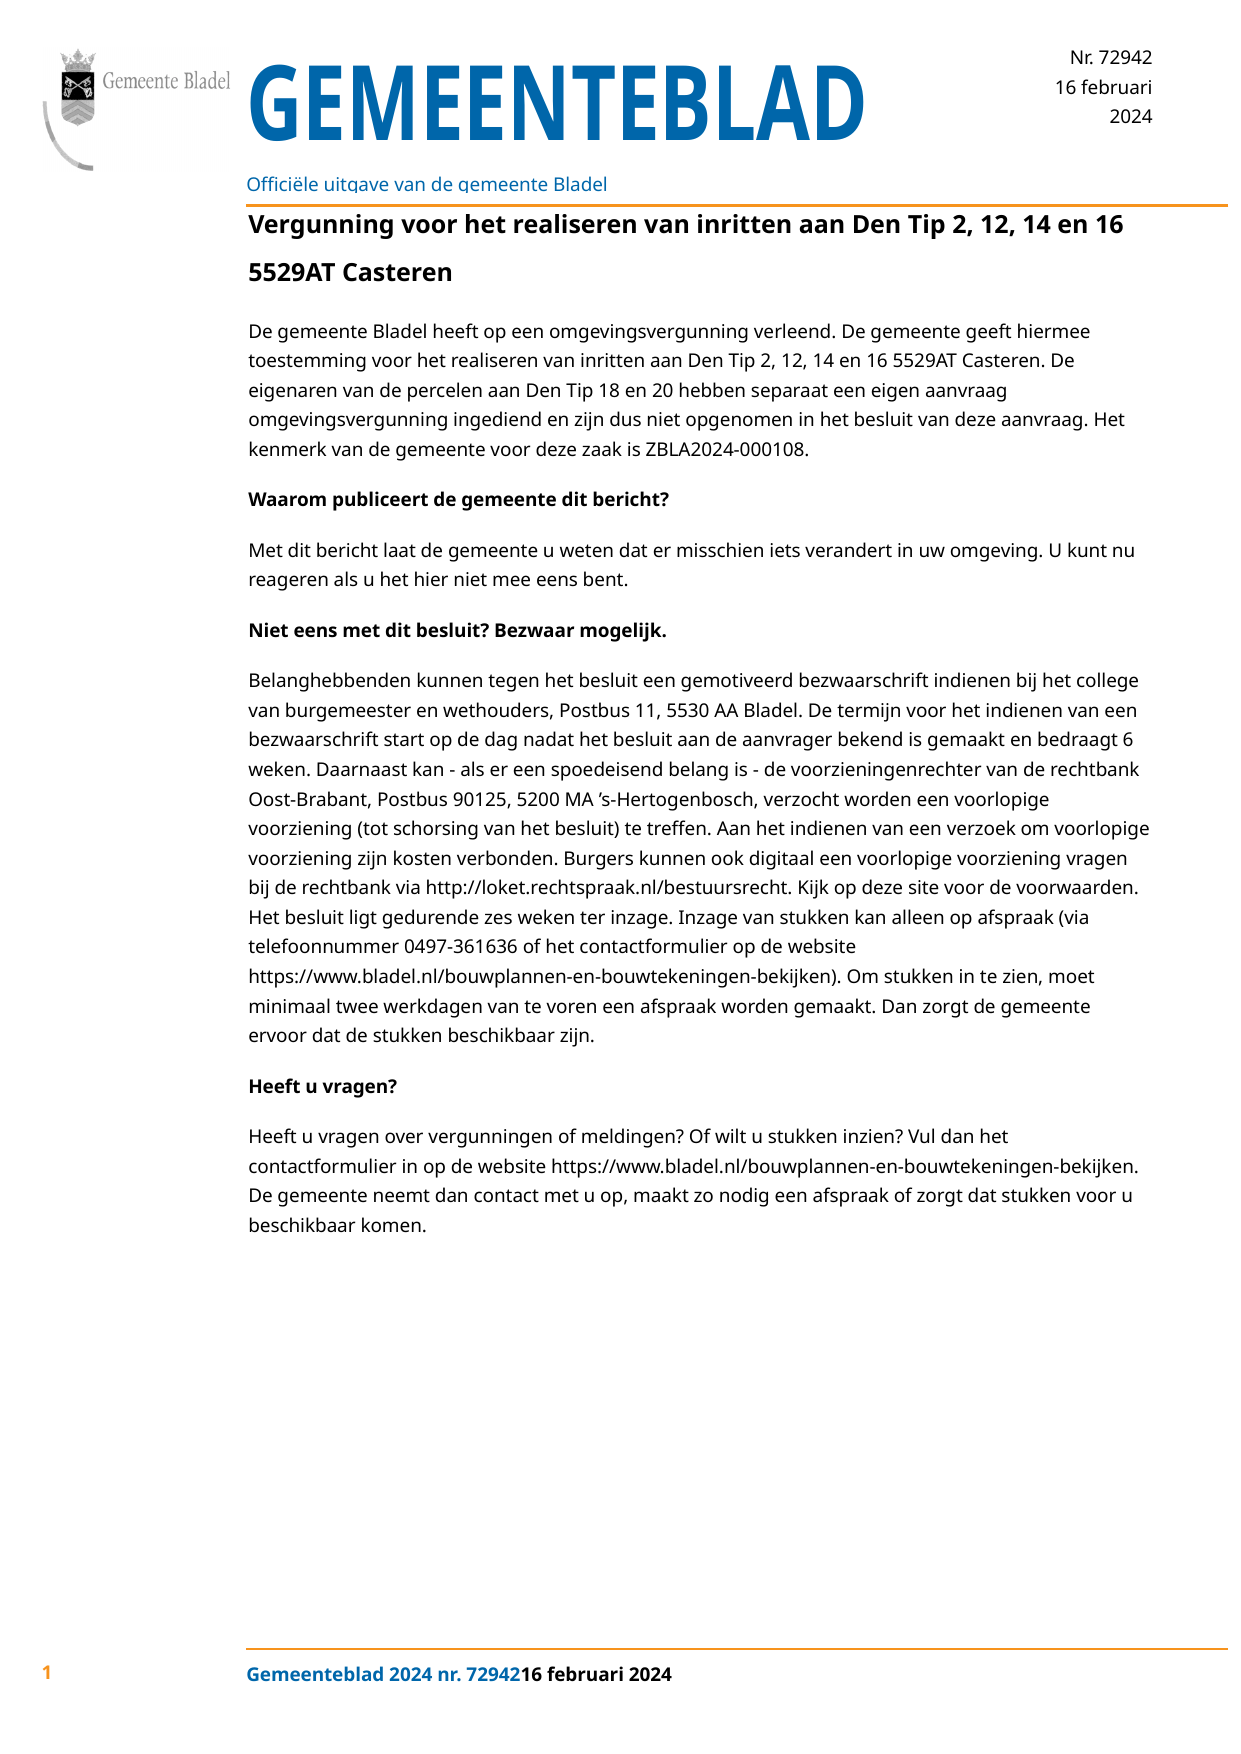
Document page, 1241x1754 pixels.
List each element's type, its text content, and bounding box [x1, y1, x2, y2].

picture [41, 47, 231, 172]
text Niet eens met dit besluit? Bezwaar mogelijk. [248, 617, 1152, 643]
text Met dit bericht laat de gemeente u weten dat er misschien iets verandert in uw omgeving. U kunt nu reageren als u het hier niet mee eens bent. [248, 537, 1152, 592]
text De gemeente Bladel heeft op een omgevingsvergunning verleend. De gemeente geeft hiermee toestemming voor het realiseren van inritten aan Den Tip 2, 12, 14 en 16 5529AT Casteren. De eigenaren van de percelen aan Den Tip 18 en 20 hebben separaat een eigen aanvraag omgevingsvergunning ingediend en zijn dus niet opgenomen in het besluit van deze aanvraag. Het kenmerk van de gemeente voor deze zaak is ZBLA2024-000108. [248, 318, 1152, 462]
text Heeft u vragen over vergunningen of meldingen? Of wilt u stukken inzien? Vul dan het contactformulier in op de website https://www.bladel.nl/bouwplannen-en-bouwtekeningen-bekijken. De gemeente neemt dan contact met u op, maakt zo nodig een afspraak of zorgt dat stukken voor u beschikbaar komen. [248, 1123, 1152, 1238]
text Vergunning voor het realiseren van inritten aan Den Tip 2, 12, 14 en 16 5529AT Casteren [248, 207, 1152, 288]
text Waarom publiceert de gemeente dit bericht? [248, 487, 1152, 512]
text Belanghebbenden kunnen tegen het besluit een gemotiveerd bezwaarschrift indienen bij het college van burgemeester en wethouders, Postbus 11, 5530 AA Bladel. De termijn voor het indienen van een bezwaarschrift start op de dag nadat het besluit aan de aanvrager bekend is gemaakt en bedraagt 6 weken. Daarnaast kan - als er een spoedeisend belang is - de voorzieningenrechter van de rechtbank Oost-Brabant, Postbus 90125, 5200 MA ’s-Hertogenbosch, verzocht worden een voorlopige voorziening (tot schorsing van het besluit) te treffen. Aan het indienen van een verzoek om voorlopige voorziening zijn kosten verbonden. Burgers kunnen ook digitaal een voorlopige voorziening vragen bij de rechtbank via http://loket.rechtspraak.nl/bestuursrecht. Kijk op deze site voor de voorwaarden. Het besluit ligt gedurende zes weken ter inzage. Inzage van stukken kan alleen op afspraak (via telefoonnummer 0497-361636 of het contactformulier op de website https://www.bladel.nl/bouwplannen-en-bouwtekeningen-bekijken). Om stukken in te zien, moet minimaal twee werkdagen van te voren een afspraak worden gemaakt. Dan zorgt de gemeente ervoor dat de stukken beschikbaar zijn. [248, 667, 1152, 1048]
text Heeft u vragen? [248, 1073, 1152, 1099]
